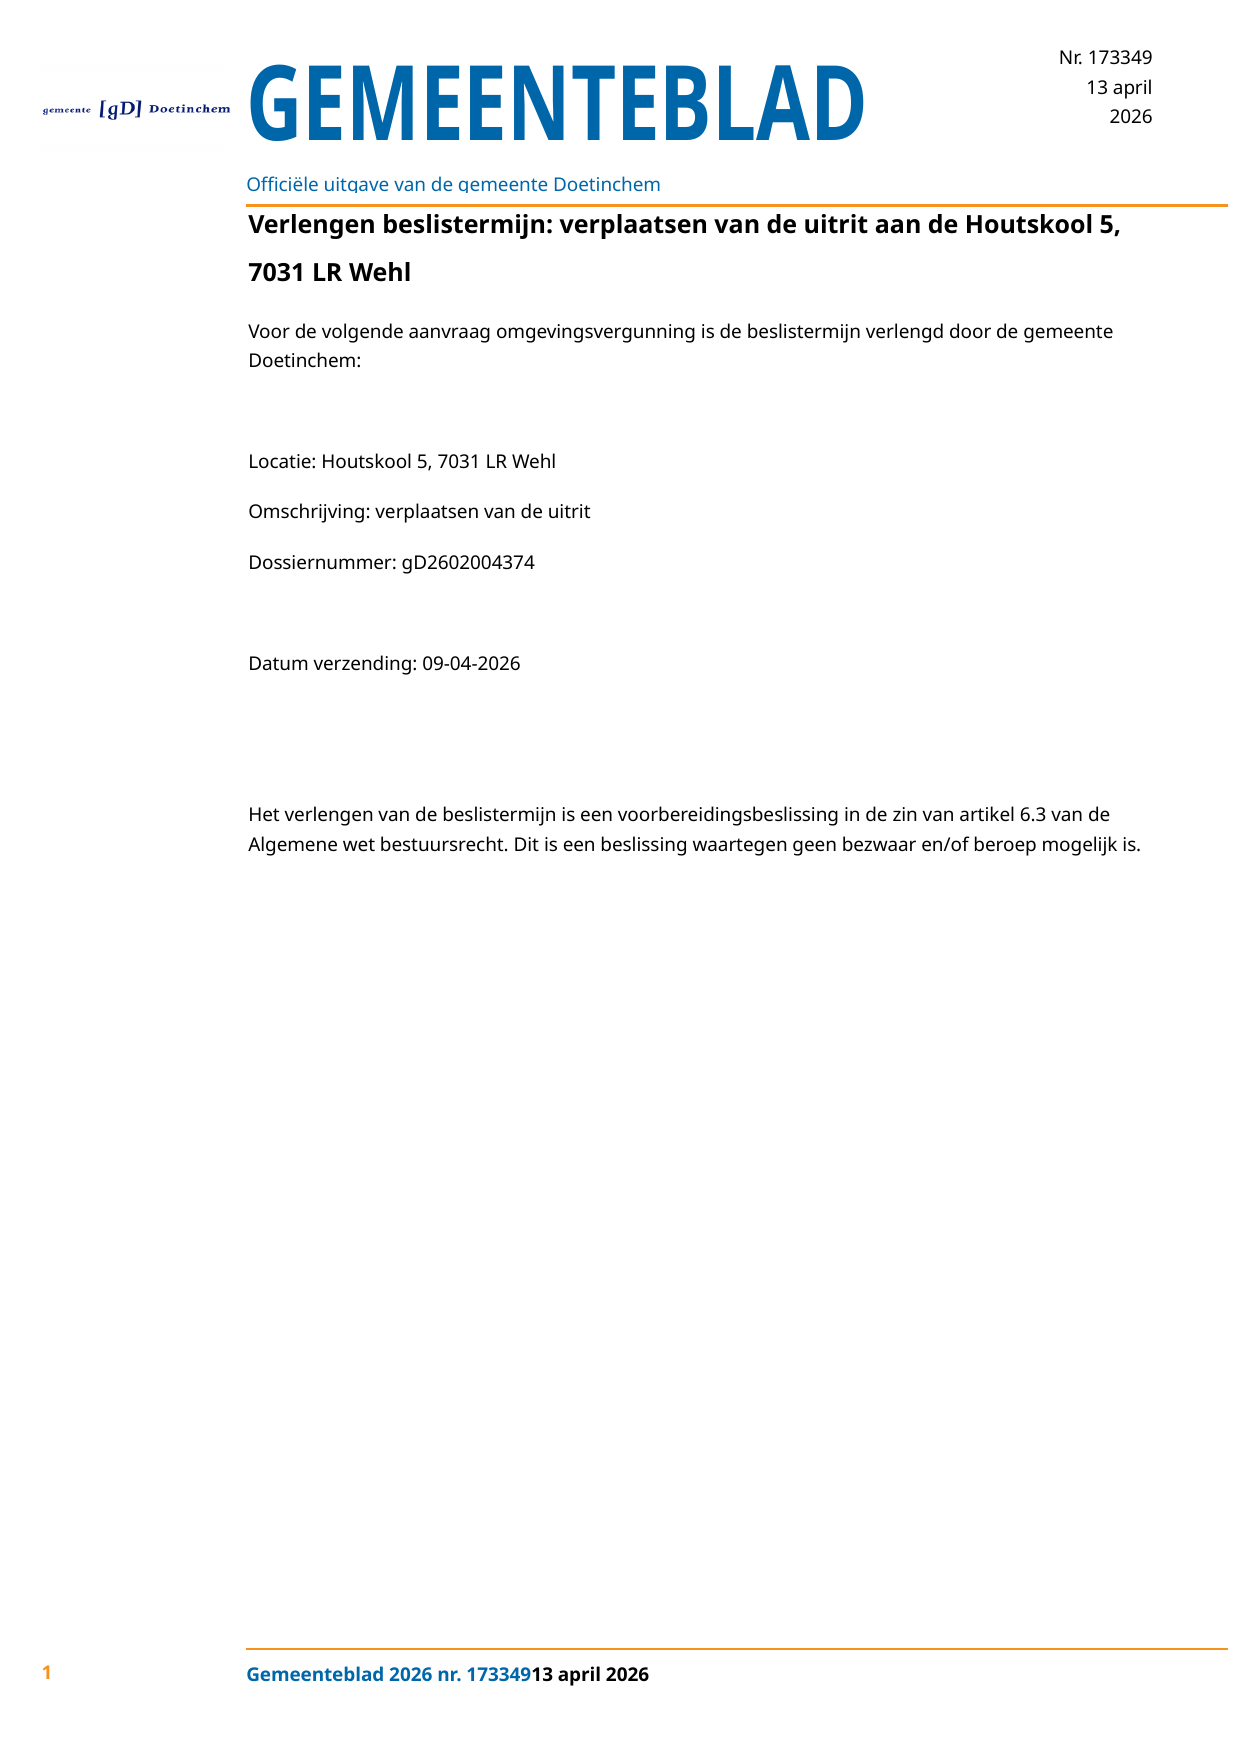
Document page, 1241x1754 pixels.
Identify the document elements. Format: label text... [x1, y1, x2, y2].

text Voor de volgende aanvraag omgevingsvergunning is de beslistermijn verlengd door de gemeente Doetinchem: [248, 318, 1152, 373]
text Omschrijving: verplaatsen van de uitrit [248, 499, 1152, 524]
text Het verlengen van de beslistermijn is een voorbereidingsbeslissing in de zin van artikel 6.3 van de Algemene wet bestuursrecht. Dit is een beslissing waartegen geen bezwaar en/of beroep mogelijk is. [248, 801, 1152, 857]
text Locatie: Houtskool 5, 7031 LR Wehl [248, 448, 1152, 474]
text Verlengen beslistermijn: verplaatsen van de uitrit aan de Houtskool 5, 7031 LR Wehl [248, 207, 1152, 288]
picture [41, 47, 231, 172]
text Dossiernummer: gD2602004374 [248, 549, 1152, 575]
text Datum verzending: 09-04-2026 [248, 650, 1152, 676]
